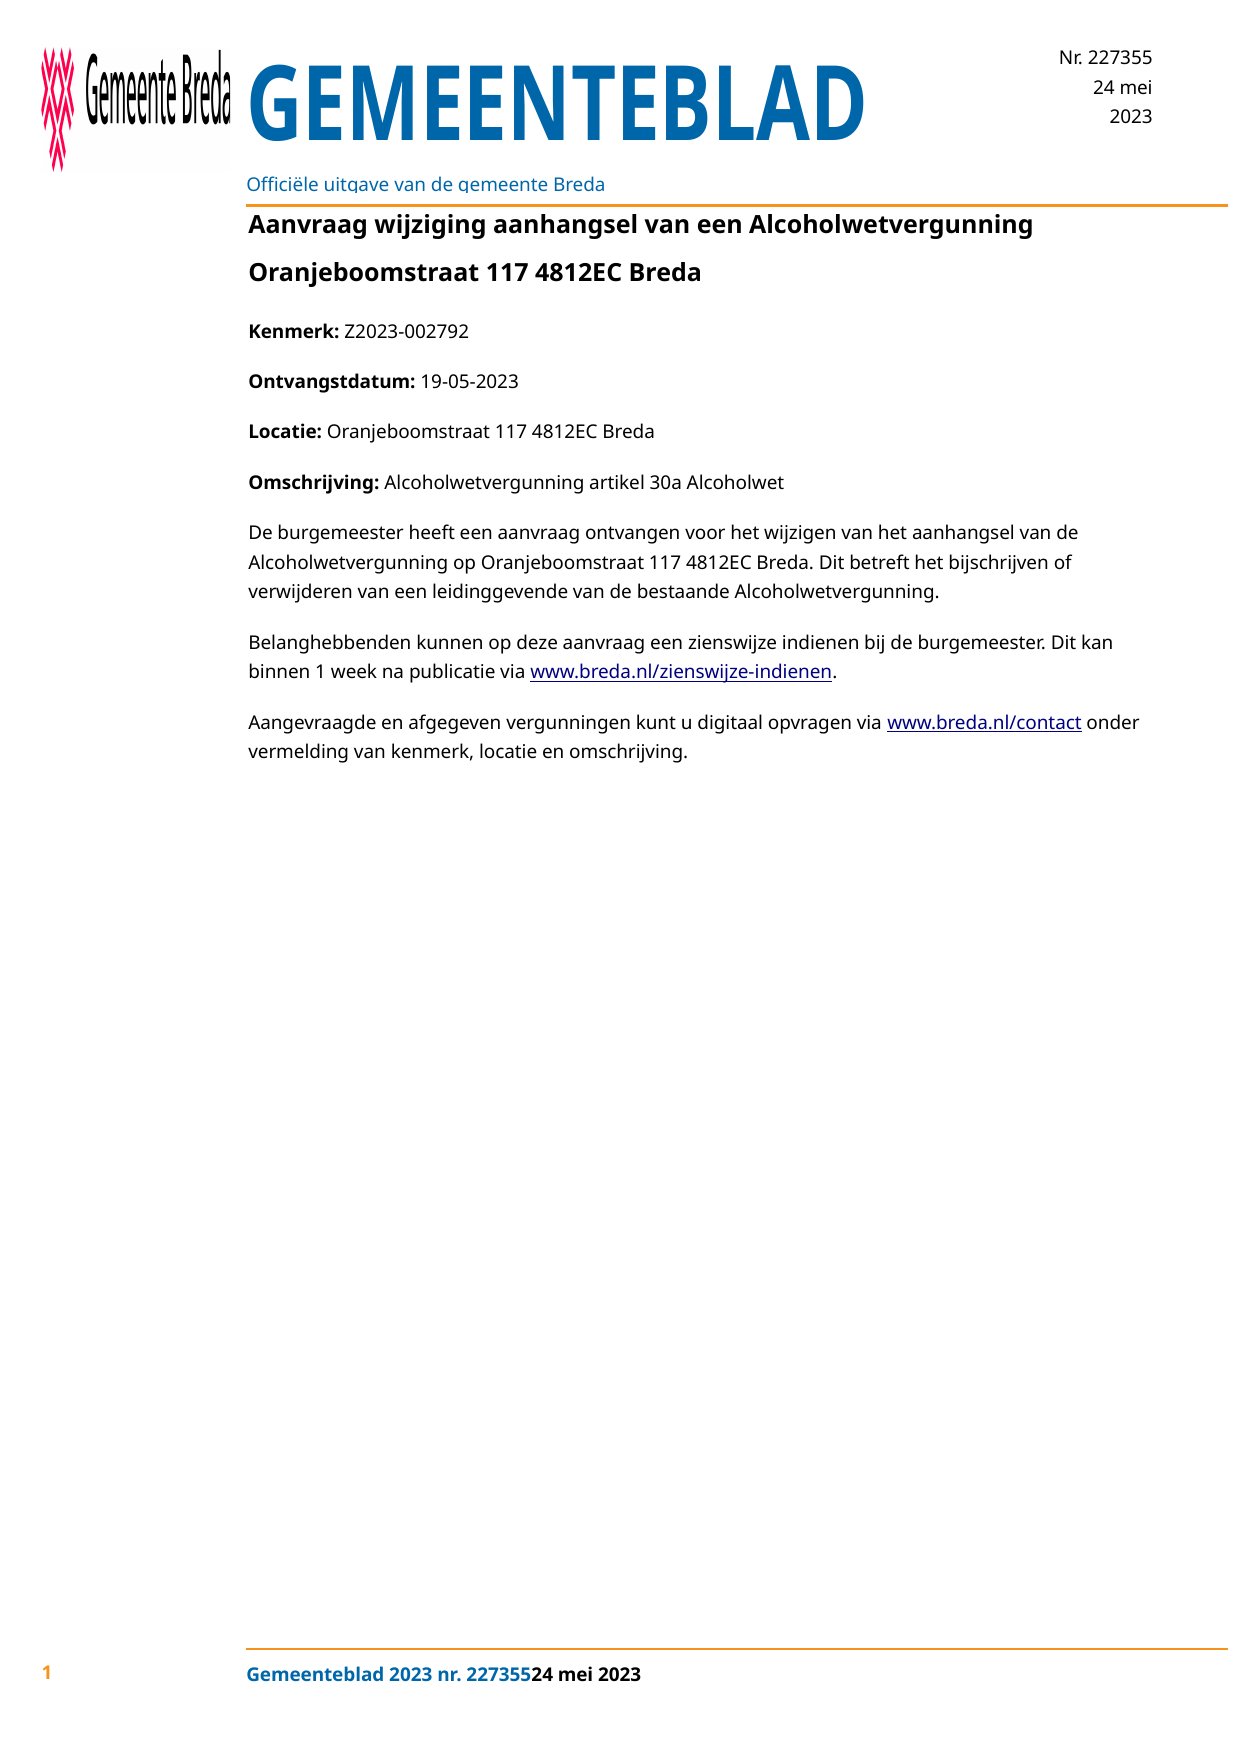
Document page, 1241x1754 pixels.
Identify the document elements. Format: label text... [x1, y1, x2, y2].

text Omschrijving: Alcoholwetvergunning artikel 30a Alcoholwet [248, 469, 1152, 495]
text Kenmerk: Z2023-002792 [248, 318, 1152, 344]
text Ontvangstdatum: 19-05-2023 [248, 368, 1152, 394]
text Locatie: Oranjeboomstraat 117 4812EC Breda [248, 419, 1152, 444]
text Aangevraagde en afgegeven vergunningen kunt u digitaal opvragen via www.breda.nl/contact onder vermelding van kenmerk, locatie en omschrijving. [248, 709, 1152, 764]
picture [41, 47, 231, 172]
text Aanvraag wijziging aanhangsel van een Alcoholwetvergunning Oranjeboomstraat 117 4812EC Breda [248, 207, 1152, 288]
text De burgemeester heeft een aanvraag ontvangen voor het wijzigen van het aanhangsel van de Alcoholwetvergunning op Oranjeboomstraat 117 4812EC Breda. Dit betreft het bijschrijven of verwijderen van een leidinggevende van de bestaande Alcoholwetvergunning. [248, 519, 1152, 604]
text Belanghebbenden kunnen op deze aanvraag een zienswijze indienen bij de burgemeester. Dit kan binnen 1 week na publicatie via www.breda.nl/zienswijze-indienen. [248, 629, 1152, 684]
